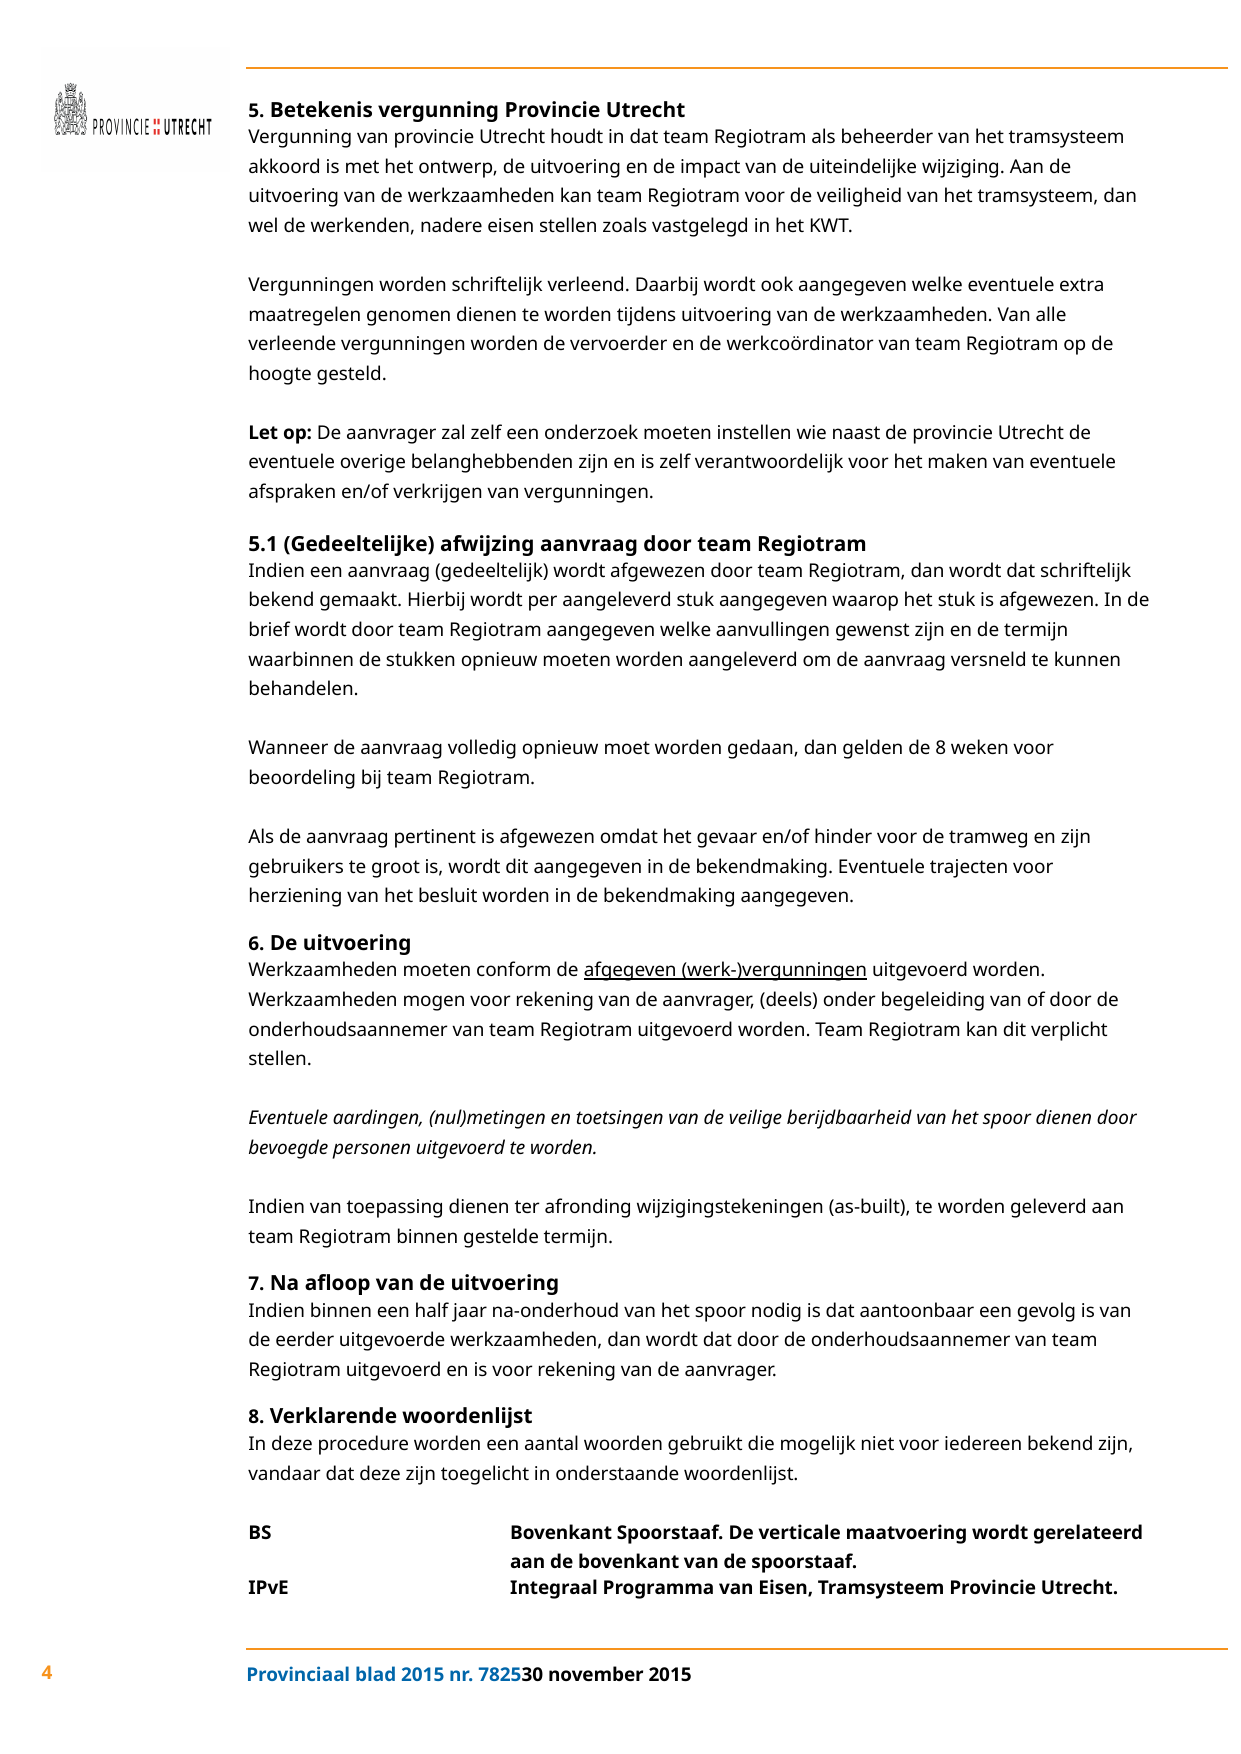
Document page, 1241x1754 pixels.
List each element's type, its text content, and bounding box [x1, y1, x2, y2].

text Vergunningen worden schriftelijk verleend. Daarbij wordt ook aangegeven welke eventuele extra maatregelen genomen dienen te worden tijdens uitvoering van de werkzaamheden. Van alle verleende vergunningen worden de vervoerder en de werkcoördinator van team Regiotram op de hoogte gesteld. [248, 271, 1152, 386]
text 7. Na afloop van de uitvoering [248, 1268, 1152, 1297]
text Eventuele aardingen, (nul)metingen en toetsingen van de veilige berijdbaarheid van het spoor dienen door bevoegde personen uitgevoerd te worden. [248, 1104, 1152, 1160]
text Wanneer de aanvraag volledig opnieuw moet worden gedaan, dan gelden de 8 weken voor beoordeling bij team Regiotram. [248, 734, 1152, 790]
text Indien een aanvraag (gedeeltelijk) wordt afgewezen door team Regiotram, dan wordt dat schriftelijk bekend gemaakt. Hierbij wordt per aangeleverd stuk aangegeven waarop het stuk is afgewezen. In de brief wordt door team Regiotram aangegeven welke aanvullingen gewenst zijn en de termijn waarbinnen de stukken opnieuw moeten worden aangeleverd om de aanvraag versneld te kunnen behandelen. [248, 557, 1152, 701]
text 6. De uitvoering [248, 928, 1152, 957]
text Let op: De aanvrager zal zelf een onderzoek moeten instellen wie naast de provincie Utrecht de eventuele overige belanghebbenden zijn en is zelf verantwoordelijk voor het maken van eventuele afspraken en/of verkrijgen van vergunningen. [248, 419, 1152, 504]
table_header Bovenkant Spoorstaaf. De verticale maatvoering wordt gerelateerd aan de bovenkant van de spoorstaaf. [510, 1519, 1152, 1574]
table_cell IPvE [248, 1574, 510, 1600]
text 5. Betekenis vergunning Provincie Utrecht [248, 95, 1152, 123]
text Indien van toepassing dienen ter afronding wijzigingstekeningen (as-built), te worden geleverd aan team Regiotram binnen gestelde termijn. [248, 1193, 1152, 1248]
text Vergunning van provincie Utrecht houdt in dat team Regiotram als beheerder van het tramsysteem akkoord is met het ontwerp, de uitvoering en de impact van de uiteindelijke wijziging. Aan de uitvoering van de werkzaamheden kan team Regiotram voor de veiligheid van het tramsysteem, dan wel de werkenden, nadere eisen stellen zoals vastgelegd in het KWT. [248, 123, 1152, 238]
table_header BS [248, 1519, 510, 1574]
picture [41, 47, 231, 172]
text Als de aanvraag pertinent is afgewezen omdat het gevaar en/of hinder voor de tramweg en zijn gebruikers te groot is, wordt dit aangegeven in de bekendmaking. Eventuele trajecten voor herziening van het besluit worden in de bekendmaking aangegeven. [248, 823, 1152, 908]
text 8. Verklarende woordenlijst [248, 1402, 1152, 1430]
text 5.1 (Gedeeltelijke) afwijzing aanvraag door team Regiotram [248, 529, 1152, 557]
text Werkzaamheden moeten conform de afgegeven (werk-)vergunningen uitgevoerd worden. Werkzaamheden mogen voor rekening van de aanvrager, (deels) onder begeleiding van of door de onderhoudsaannemer van team Regiotram uitgevoerd worden. Team Regiotram kan dit verplicht stellen. [248, 957, 1152, 1071]
text Indien binnen een half jaar na-onderhoud van het spoor nodig is dat aantoonbaar een gevolg is van de eerder uitgevoerde werkzaamheden, dan wordt dat door de onderhoudsaannemer van team Regiotram uitgevoerd en is voor rekening van de aanvrager. [248, 1297, 1152, 1382]
table_cell Integraal Programma van Eisen, Tramsysteem Provincie Utrecht. [510, 1574, 1152, 1600]
text In deze procedure worden een aantal woorden gebruikt die mogelijk niet voor iedereen bekend zijn, vandaar dat deze zijn toegelicht in onderstaande woordenlijst. [248, 1430, 1152, 1485]
